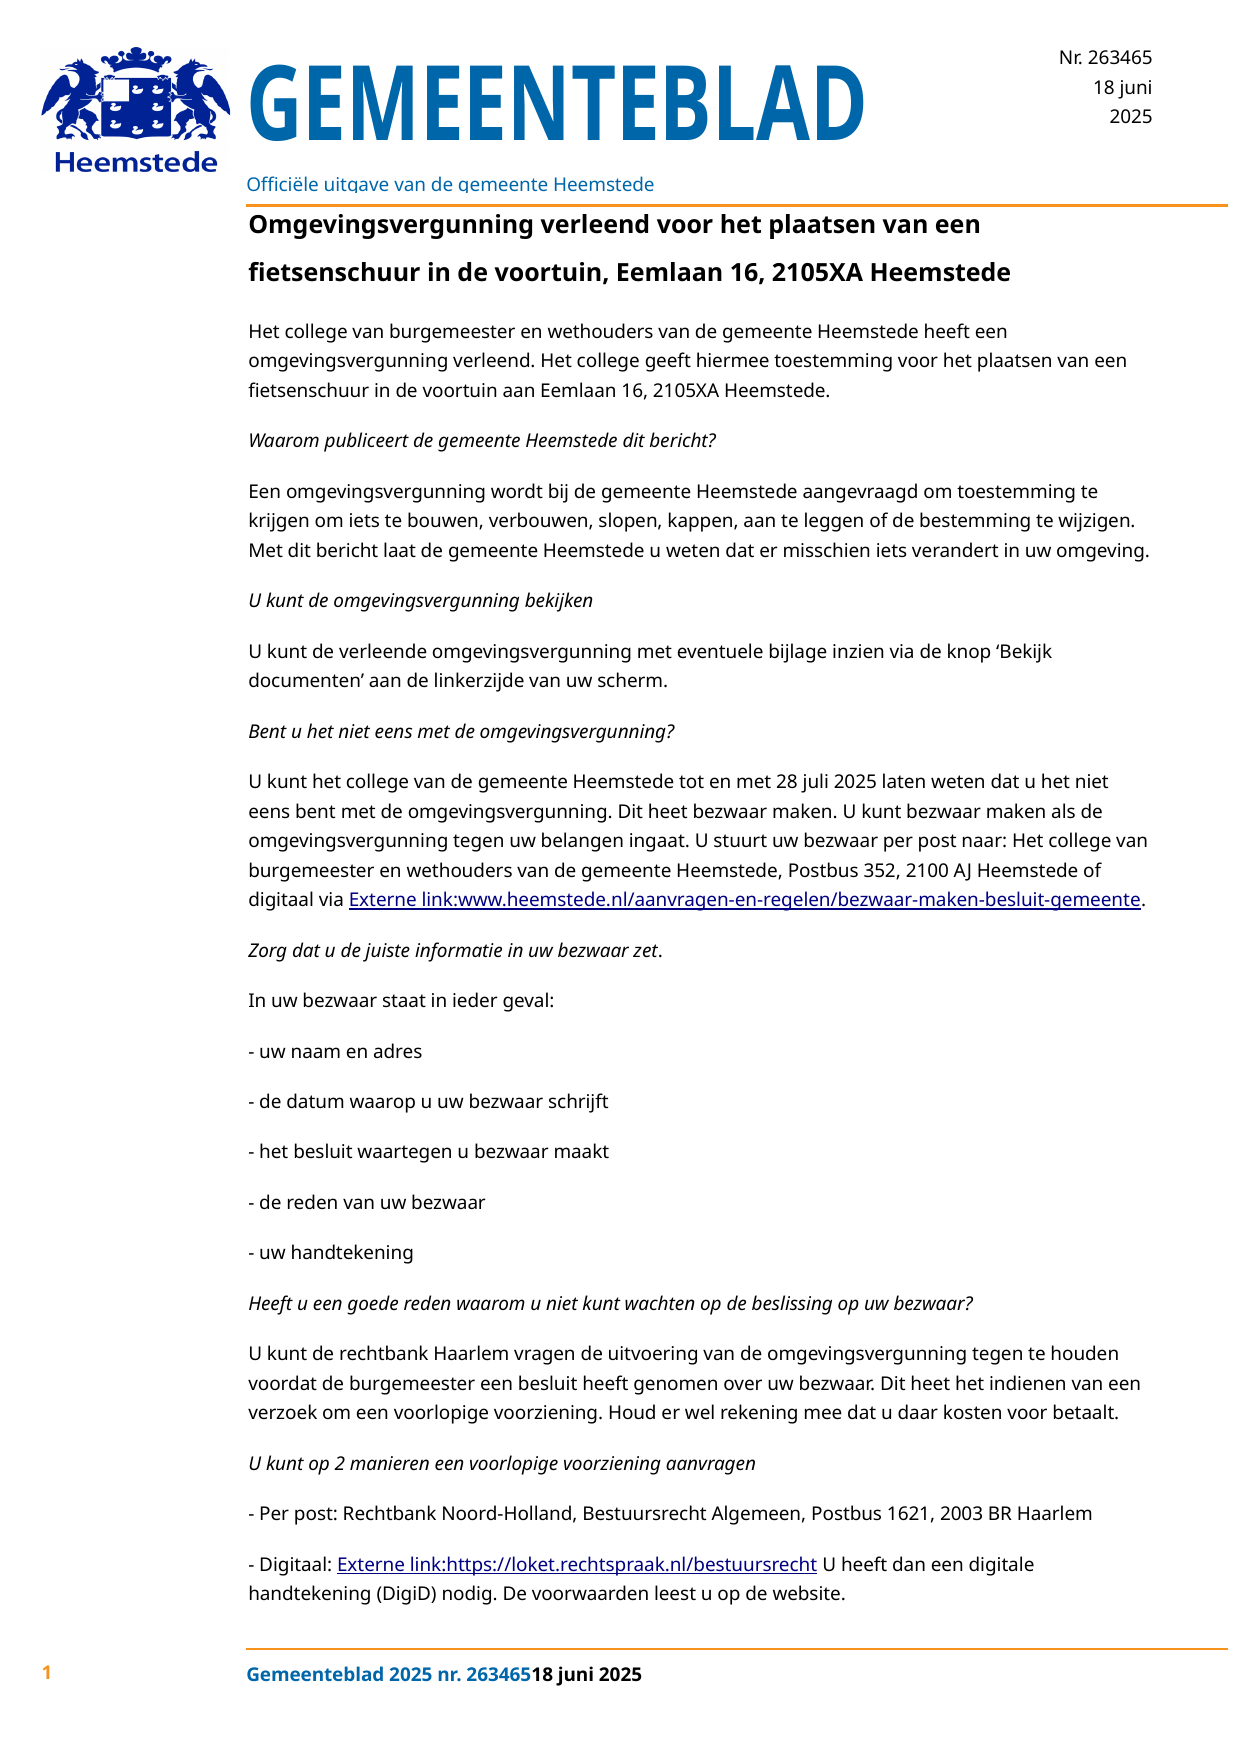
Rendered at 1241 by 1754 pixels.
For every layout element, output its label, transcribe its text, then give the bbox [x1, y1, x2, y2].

text - uw naam en adres [248, 1038, 1152, 1064]
picture [41, 47, 231, 172]
text Heeft u een goede reden waarom u niet kunt wachten op de beslissing op uw bezwaar? [248, 1290, 1152, 1316]
text - de reden van uw bezwaar [248, 1189, 1152, 1215]
text U kunt de rechtbank Haarlem vragen de uitvoering van de omgevingsvergunning tegen te houden voordat de burgemeester een besluit heeft genomen over uw bezwaar. Dit heet het indienen van een verzoek om een voorlopige voorziening. Houd er wel rekening mee dat u daar kosten voor betaalt. [248, 1340, 1152, 1425]
text U kunt op 2 manieren een voorlopige voorziening aanvragen [248, 1450, 1152, 1476]
text - uw handtekening [248, 1239, 1152, 1265]
text Waarom publiceert de gemeente Heemstede dit bericht? [248, 427, 1152, 453]
text - Per post: Rechtbank Noord-Holland, Bestuursrecht Algemeen, Postbus 1621, 2003 BR Haarlem [248, 1500, 1152, 1526]
text - het besluit waartegen u bezwaar maakt [248, 1139, 1152, 1164]
text U kunt het college van de gemeente Heemstede tot en met 28 juli 2025 laten weten dat u het niet eens bent met de omgevingsvergunning. Dit heet bezwaar maken. U kunt bezwaar maken als de omgevingsvergunning tegen uw belangen ingaat. U stuurt uw bezwaar per post naar: Het college van burgemeester en wethouders van de gemeente Heemstede, Postbus 352, 2100 AJ Heemstede of digitaal via Externe link:www.heemstede.nl/aanvragen-en-regelen/bezwaar-maken-besluit-gemeente. [248, 768, 1152, 912]
text Een omgevingsvergunning wordt bij de gemeente Heemstede aangevraagd om toestemming te krijgen om iets te bouwen, verbouwen, slopen, kappen, aan te leggen of de bestemming te wijzigen. Met dit bericht laat de gemeente Heemstede u weten dat er misschien iets verandert in uw omgeving. [248, 478, 1152, 563]
text U kunt de omgevingsvergunning bekijken [248, 587, 1152, 613]
text U kunt de verleende omgevingsvergunning met eventuele bijlage inzien via de knop ‘Bekijk documenten’ aan de linkerzijde van uw scherm. [248, 638, 1152, 693]
text Zorg dat u de juiste informatie in uw bezwaar zet. [248, 937, 1152, 963]
text Het college van burgemeester en wethouders van de gemeente Heemstede heeft een omgevingsvergunning verleend. Het college geeft hiermee toestemming voor het plaatsen van een fietsenschuur in de voortuin aan Eemlaan 16, 2105XA Heemstede. [248, 318, 1152, 403]
text Bent u het niet eens met de omgevingsvergunning? [248, 718, 1152, 744]
text In uw bezwaar staat in ieder geval: [248, 987, 1152, 1013]
text - de datum waarop u uw bezwaar schrijft [248, 1088, 1152, 1114]
text - Digitaal: Externe link:https://loket.rechtspraak.nl/bestuursrecht U heeft dan een digitale handtekening (DigiD) nodig. De voorwaarden leest u op de website. [248, 1551, 1152, 1606]
text Omgevingsvergunning verleend voor het plaatsen van een fietsenschuur in de voortuin, Eemlaan 16, 2105XA Heemstede [248, 207, 1152, 288]
